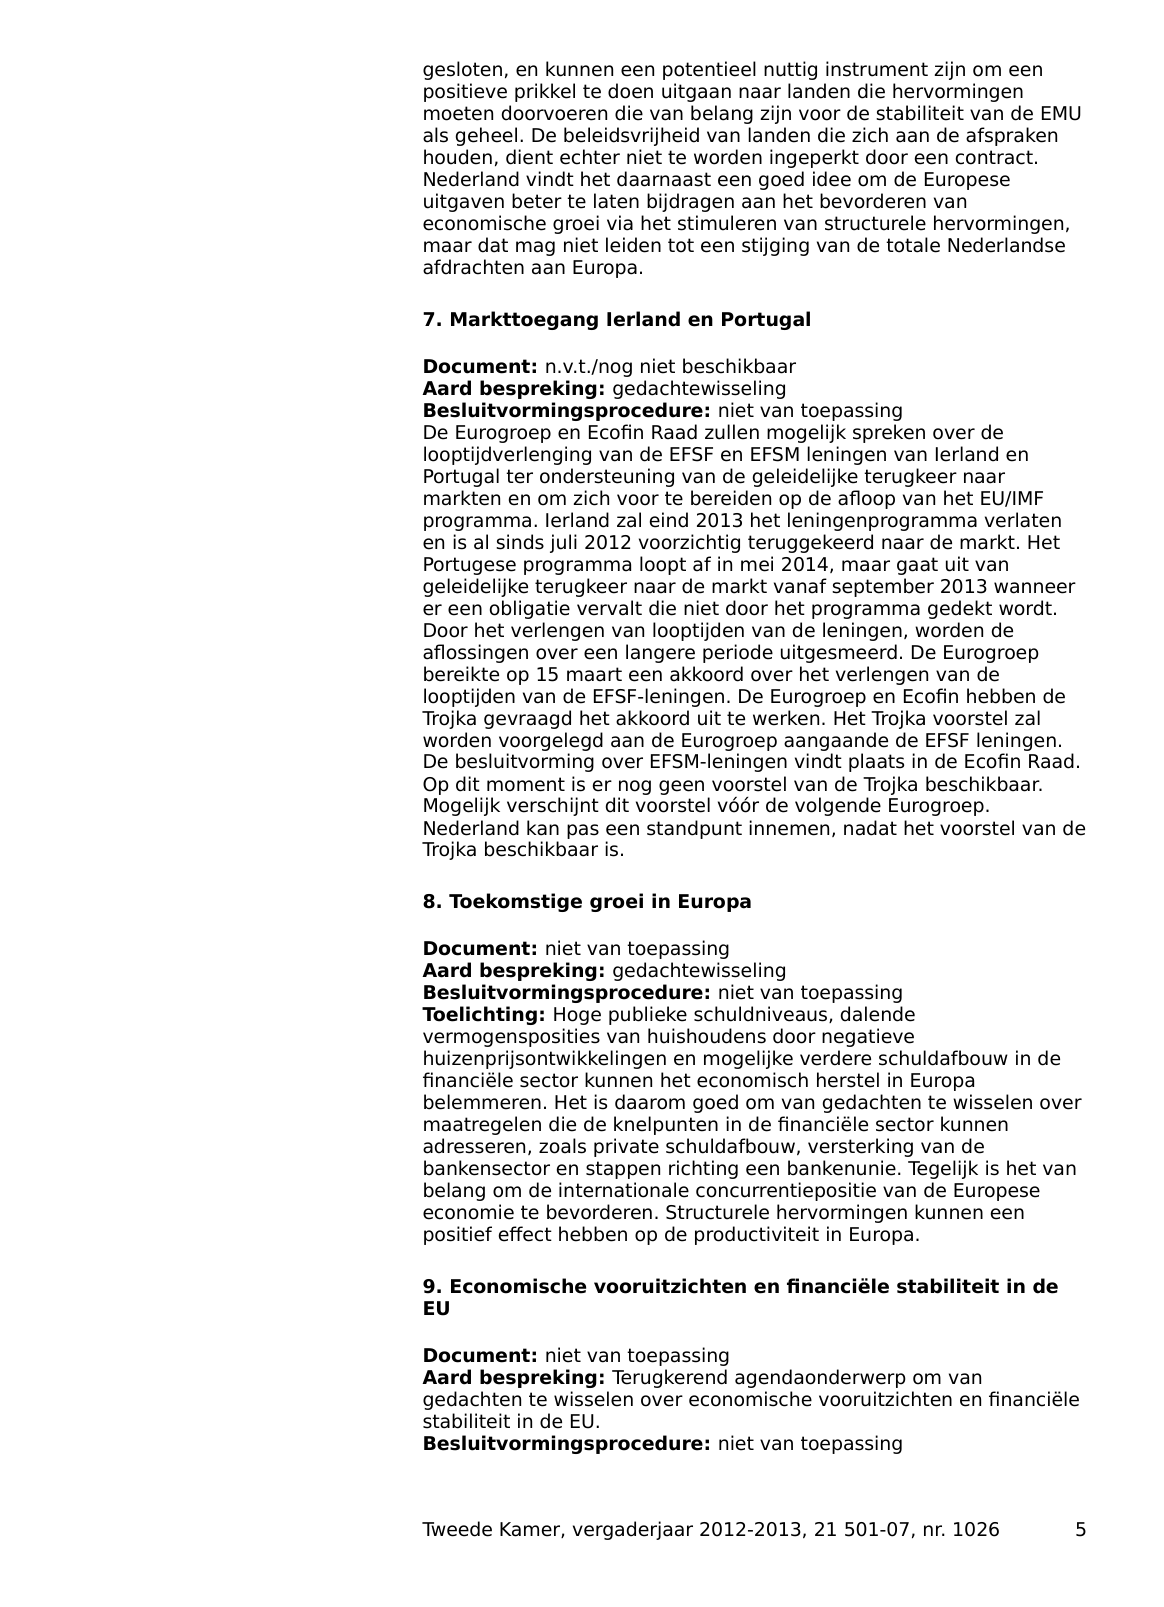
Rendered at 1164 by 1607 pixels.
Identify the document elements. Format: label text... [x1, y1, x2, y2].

text Document: niet van toepassing [422, 938, 1087, 960]
text De Eurogroep en Ecofin Raad zullen mogelijk spreken over de looptijdverlenging van de EFSF en EFSM leningen van Ierland en Portugal ter ondersteuning van de geleidelijke terugkeer naar markten en om zich voor te bereiden op de afloop van het EU/IMF programma. Ierland zal eind 2013 het leningenprogramma verlaten en is al sinds juli 2012 voorzichtig teruggekeerd naar de markt. Het Portugese programma loopt af in mei 2014, maar gaat uit van geleidelijke terugkeer naar de markt vanaf september 2013 wanneer er een obligatie vervalt die niet door het programma gedekt wordt. Door het verlengen van looptijden van de leningen, worden de aflossingen over een langere periode uitgesmeerd. De Eurogroep bereikte op 15 maart een akkoord over het verlengen van de looptijden van de EFSF-leningen. De Eurogroep en Ecofin hebben de Trojka gevraagd het akkoord uit te werken. Het Trojka voorstel zal worden voorgelegd aan de Eurogroep aangaande de EFSF leningen. De besluitvorming over EFSM-leningen vindt plaats in de Ecofin Raad. Op dit moment is er nog geen voorstel van de Trojka beschikbaar. Mogelijk verschijnt dit voorstel vóór de volgende Eurogroep. Nederland kan pas een standpunt innemen, nadat het voorstel van de Trojka beschikbaar is. [422, 422, 1087, 861]
text Document: niet van toepassing [422, 1345, 1087, 1367]
text Aard bespreking: gedachtewisseling [422, 960, 1087, 982]
text Besluitvormingsprocedure: niet van toepassing [422, 400, 1087, 422]
text gesloten, en kunnen een potentieel nuttig instrument zijn om een positieve prikkel te doen uitgaan naar landen die hervormingen moeten doorvoeren die van belang zijn voor de stabiliteit van de EMU als geheel. De beleidsvrijheid van landen die zich aan de afspraken houden, dient echter niet te worden ingeperkt door een contract. Nederland vindt het daarnaast een goed idee om de Europese uitgaven beter te laten bijdragen aan het bevorderen van economische groei via het stimuleren van structurele hervormingen, maar dat mag niet leiden tot een stijging van de totale Nederlandse afdrachten aan Europa. [422, 59, 1087, 279]
text Aard bespreking: gedachtewisseling [422, 378, 1087, 400]
subtitle 7. Markttoegang Ierland en Portugal [422, 309, 1087, 331]
text Toelichting: Hoge publieke schuldniveaus, dalende vermogensposities van huishoudens door negatieve huizenprijsontwikkelingen en mogelijke verdere schuldafbouw in de financiële sector kunnen het economisch herstel in Europa belemmeren. Het is daarom goed om van gedachten te wisselen over maatregelen die de knelpunten in de financiële sector kunnen adresseren, zoals private schuldafbouw, versterking van de bankensector en stappen richting een bankenunie. Tegelijk is het van belang om de internationale concurrentiepositie van de Europese economie te bevorderen. Structurele hervormingen kunnen een positief effect hebben op de productiviteit in Europa. [422, 1004, 1087, 1246]
subtitle 8. Toekomstige groei in Europa [422, 891, 1087, 913]
text Document: n.v.t./nog niet beschikbaar [422, 356, 1087, 378]
subtitle 9. Economische vooruitzichten en financiële stabiliteit in de EU [422, 1276, 1087, 1320]
text Besluitvormingsprocedure: niet van toepassing [422, 1433, 1087, 1455]
text Besluitvormingsprocedure: niet van toepassing [422, 982, 1087, 1004]
text Aard bespreking: Terugkerend agendaonderwerp om van gedachten te wisselen over economische vooruitzichten en financiële stabiliteit in de EU. [422, 1367, 1087, 1433]
